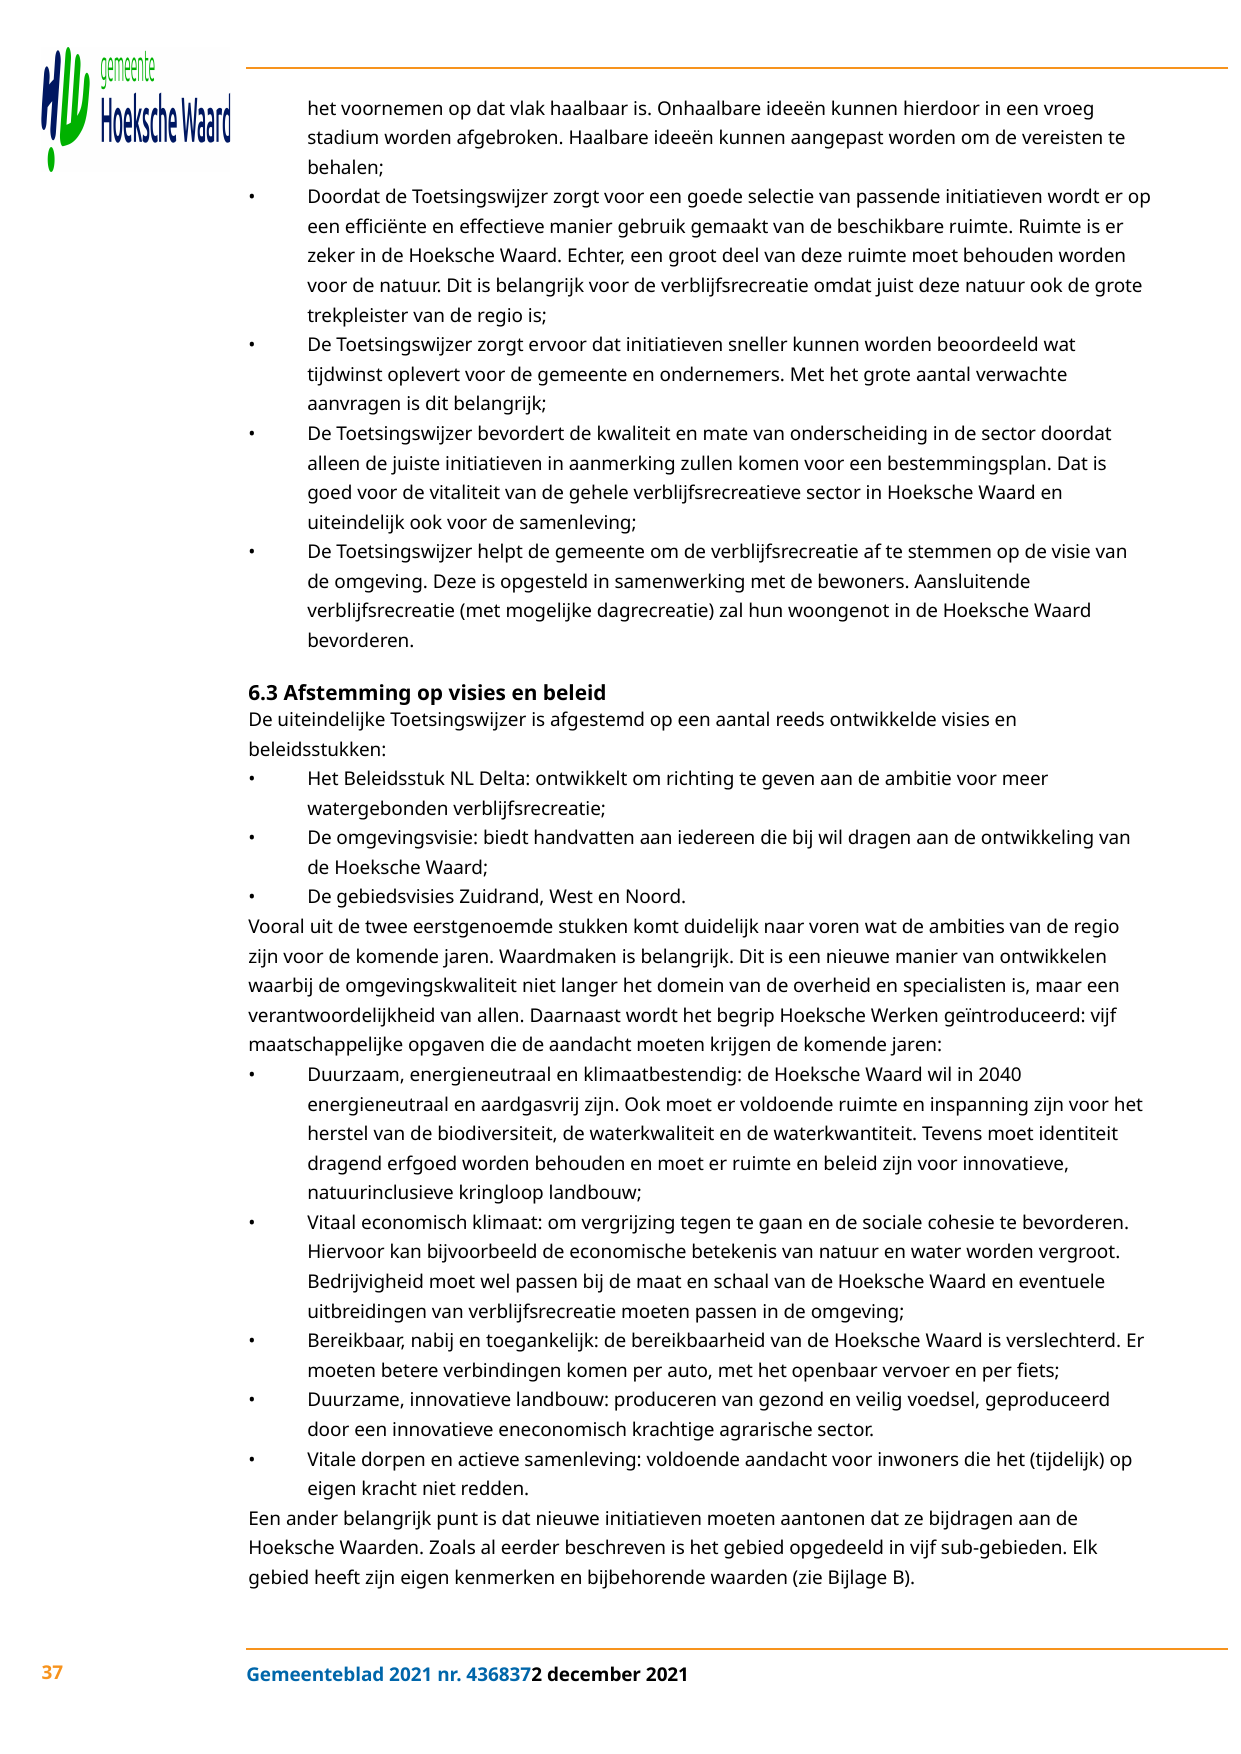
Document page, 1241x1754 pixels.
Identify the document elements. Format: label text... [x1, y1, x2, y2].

text Vooral uit de twee eerstgenoemde stukken komt duidelijk naar voren wat de ambities van de regio zijn voor de komende jaren. Waardmaken is belangrijk. Dit is een nieuwe manier van ontwikkelen waarbij de omgevingskwaliteit niet langer het domein van de overheid en specialisten is, maar een verantwoordelijkheid van allen. Daarnaast wordt het begrip Hoeksche Werken geïntroduceerd: vijf maatschappelijke opgaven die de aandacht moeten krijgen de komende jaren: [248, 913, 1152, 1057]
text Een ander belangrijk punt is dat nieuwe initiatieven moeten aantonen dat ze bijdragen aan de Hoeksche Waarden. Zoals al eerder beschreven is het gebied opgedeeld in vijf sub-gebieden. Elk gebied heeft zijn eigen kenmerken en bijbehorende waarden (zie Bijlage B). [248, 1505, 1152, 1590]
text De uiteindelijke Toetsingswijzer is afgestemd op een aantal reeds ontwikkelde visies en beleidsstukken: [248, 706, 1152, 761]
list Vitaal economisch klimaat: om vergrijzing tegen te gaan en de sociale cohesie te bevorderen. Hiervoor kan bijvoorbeeld de economische betekenis van natuur en water worden vergroot. Bedrijvigheid moet wel passen bij de maat en schaal van de Hoeksche Waard en eventuele uitbreidingen van verblijfsrecreatie moeten passen in de omgeving; [248, 1209, 1152, 1323]
text 6.3 Afstemming op visies en beleid [248, 678, 1152, 706]
list De gebiedsvisies Zuidrand, West en Noord. [248, 884, 1152, 909]
list Duurzame, innovatieve landbouw: produceren van gezond en veilig voedsel, geproduceerd door een innovatieve eneconomisch krachtige agrarische sector. [248, 1387, 1152, 1442]
list Doordat de Toetsingswijzer zorgt voor een goede selectie van passende initiatieven wordt er op een efficiënte en effectieve manier gebruik gemaakt van de beschikbare ruimte. Ruimte is er zeker in de Hoeksche Waard. Echter, een groot deel van deze ruimte moet behouden worden voor de natuur. Dit is belangrijk voor de verblijfsrecreatie omdat juist deze natuur ook de grote trekpleister van de regio is; [248, 183, 1152, 328]
list Duurzaam, energieneutraal en klimaatbestendig: de Hoeksche Waard wil in 2040 energieneutraal en aardgasvrij zijn. Ook moet er voldoende ruimte en inspanning zijn voor het herstel van de biodiversiteit, de waterkwaliteit en de waterkwantiteit. Tevens moet identiteit dragend erfgoed worden behouden en moet er ruimte en beleid zijn voor innovatieve, natuurinclusieve kringloop landbouw; [248, 1061, 1152, 1205]
list Bereikbaar, nabij en toegankelijk: de bereikbaarheid van de Hoeksche Waard is verslechterd. Er moeten betere verbindingen komen per auto, met het openbaar vervoer en per fiets; [248, 1327, 1152, 1383]
list het voornemen op dat vlak haalbaar is. Onhaalbare ideeën kunnen hierdoor in een vroeg stadium worden afgebroken. Haalbare ideeën kunnen aangepast worden om de vereisten te behalen; [248, 95, 1152, 180]
list Het Beleidsstuk NL Delta: ontwikkelt om richting te geven aan de ambitie voor meer watergebonden verblijfsrecreatie; [248, 765, 1152, 821]
list De Toetsingswijzer helpt de gemeente om de verblijfsrecreatie af te stemmen op de visie van de omgeving. Deze is opgesteld in samenwerking met de bewoners. Aansluitende verblijfsrecreatie (met mogelijke dagrecreatie) zal hun woongenot in de Hoeksche Waard bevorderen. [248, 538, 1152, 653]
list De Toetsingswijzer bevordert de kwaliteit en mate van onderscheiding in de sector doordat alleen de juiste initiatieven in aanmerking zullen komen voor een bestemmingsplan. Dat is goed voor de vitaliteit van de gehele verblijfsrecreatieve sector in Hoeksche Waard en uiteindelijk ook voor de samenleving; [248, 420, 1152, 535]
list De omgevingsvisie: biedt handvatten aan iedereen die bij wil dragen aan de ontwikkeling van de Hoeksche Waard; [248, 824, 1152, 880]
list Vitale dorpen en actieve samenleving: voldoende aandacht voor inwoners die het (tijdelijk) op eigen kracht niet redden. [248, 1446, 1152, 1501]
picture [41, 47, 231, 172]
list De Toetsingswijzer zorgt ervoor dat initiatieven sneller kunnen worden beoordeeld wat tijdwinst oplevert voor de gemeente en ondernemers. Met het grote aantal verwachte aanvragen is dit belangrijk; [248, 331, 1152, 416]
